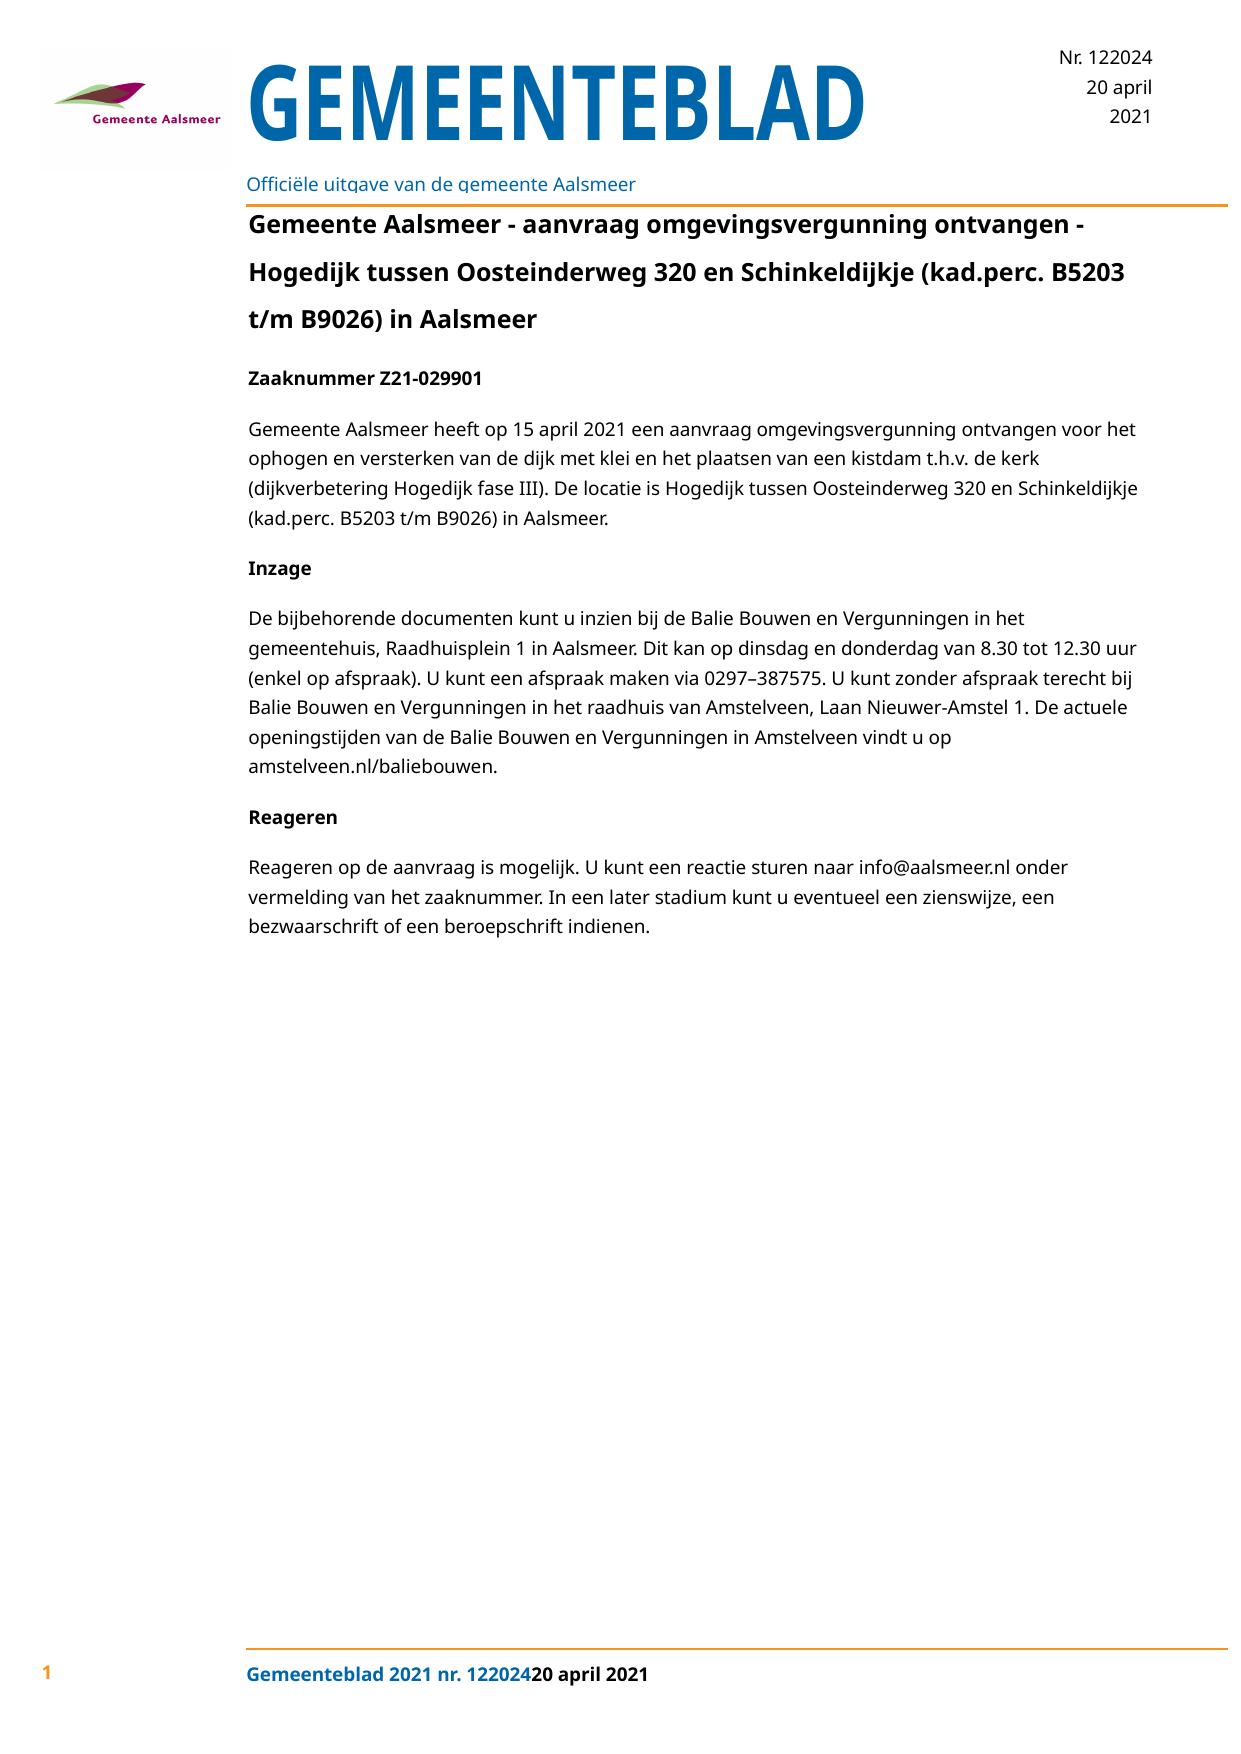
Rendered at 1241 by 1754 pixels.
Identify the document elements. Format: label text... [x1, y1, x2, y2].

text Gemeente Aalsmeer - aanvraag omgevingsvergunning ontvangen - Hogedijk tussen Oosteinderweg 320 en Schinkeldijkje (kad.perc. B5203 t/m B9026) in Aalsmeer [248, 207, 1152, 336]
text De bijbehorende documenten kunt u inzien bij de Balie Bouwen en Vergunningen in het gemeentehuis, Raadhuisplein 1 in Aalsmeer. Dit kan op dinsdag en donderdag van 8.30 tot 12.30 uur (enkel op afspraak). U kunt een afspraak maken via 0297–387575. U kunt zonder afspraak terecht bij Balie Bouwen en Vergunningen in het raadhuis van Amstelveen, Laan Nieuwer-Amstel 1. De actuele openingstijden van de Balie Bouwen en Vergunningen in Amstelveen vindt u op amstelveen.nl/baliebouwen. [248, 606, 1152, 779]
text Zaaknummer Z21-029901 [248, 366, 1152, 391]
text Inzage [248, 555, 1152, 581]
text Reageren op de aanvraag is mogelijk. U kunt een reactie sturen naar info@aalsmeer.nl onder vermelding van het zaaknummer. In een later stadium kunt u eventueel een zienswijze, een bezwaarschrift of een beroepschrift indienen. [248, 854, 1152, 939]
text Reageren [248, 804, 1152, 829]
picture [41, 47, 231, 172]
text Gemeente Aalsmeer heeft op 15 april 2021 een aanvraag omgevingsvergunning ontvangen voor het ophogen en versterken van de dijk met klei en het plaatsen van een kistdam t.h.v. de kerk (dijkverbetering Hogedijk fase III). De locatie is Hogedijk tussen Oosteinderweg 320 en Schinkeldijkje (kad.perc. B5203 t/m B9026) in Aalsmeer. [248, 416, 1152, 530]
